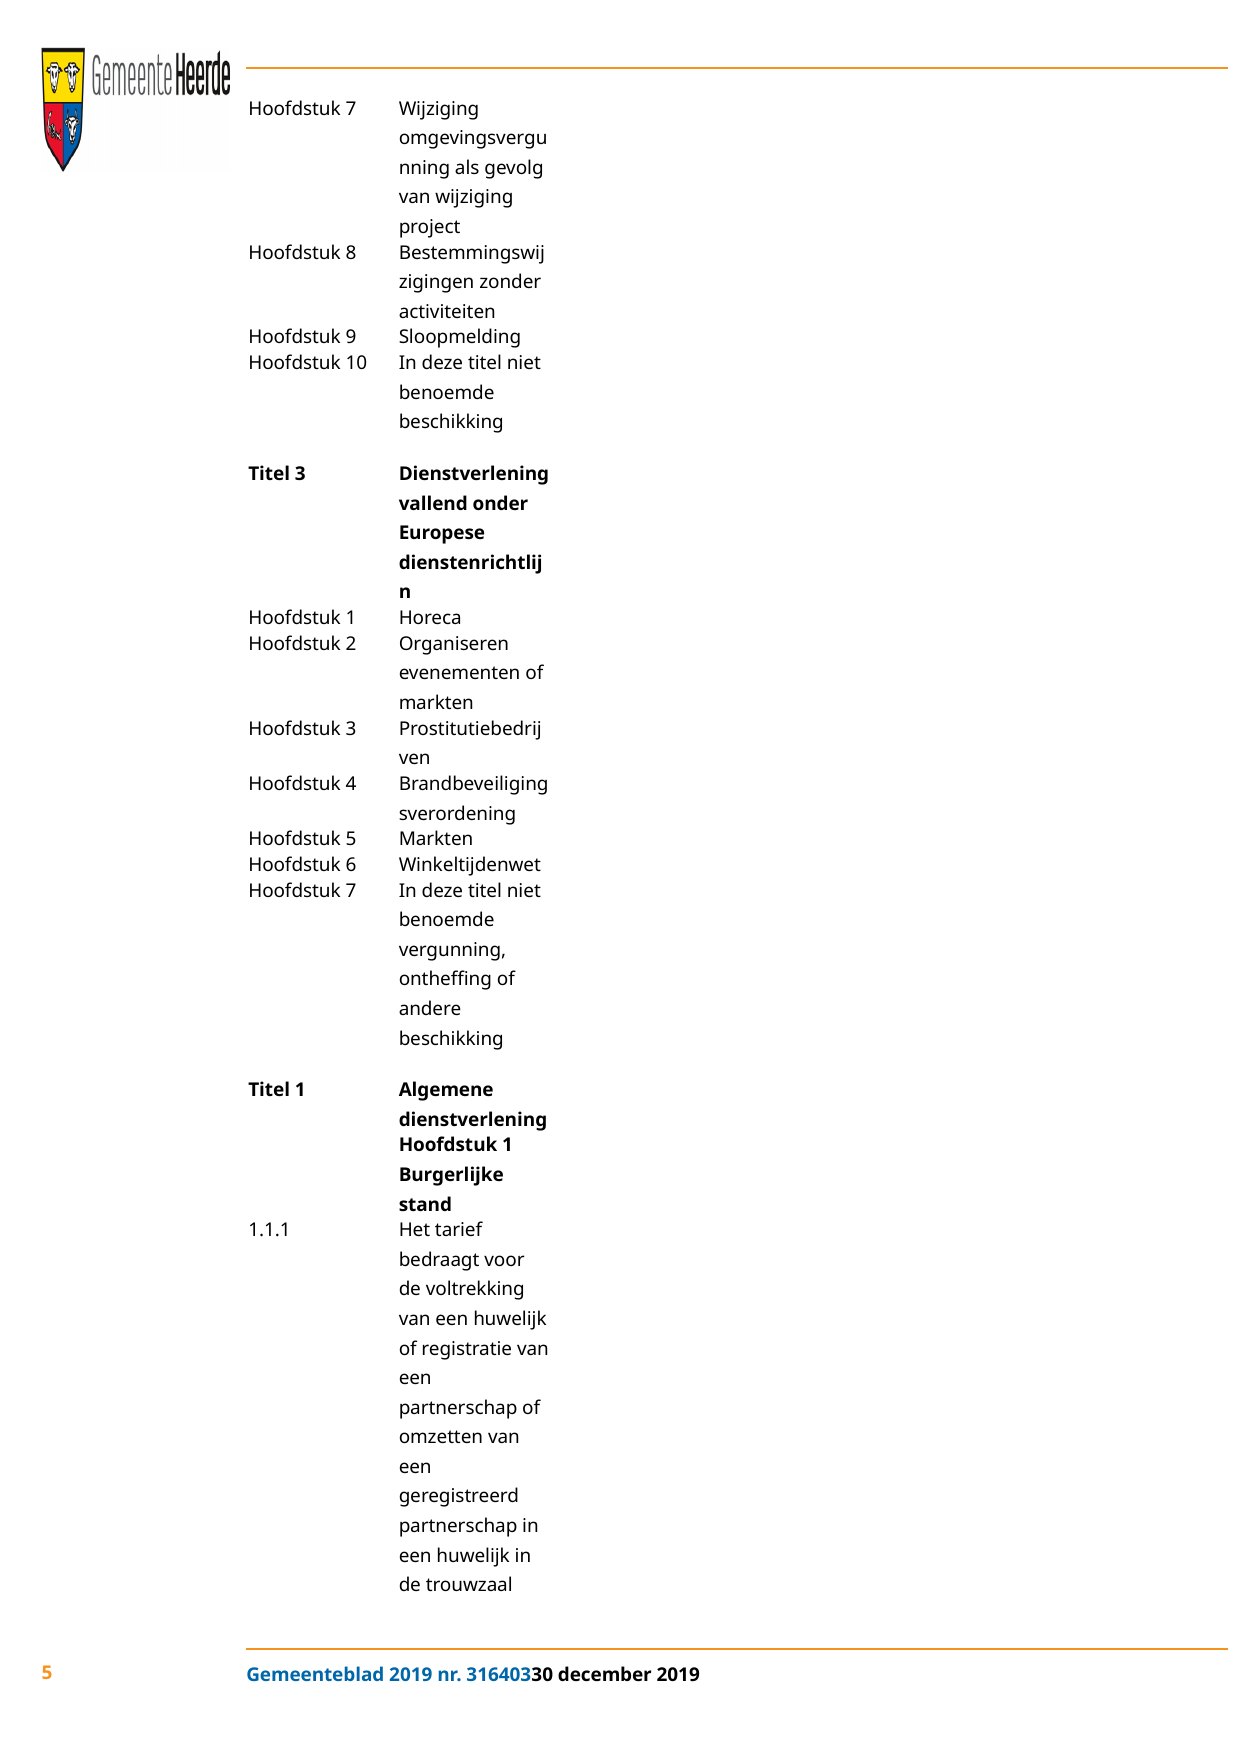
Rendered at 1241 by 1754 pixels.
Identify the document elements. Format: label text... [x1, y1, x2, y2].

table_cell Organiseren evenementen of markten [399, 630, 549, 715]
table_cell [1001, 1051, 1152, 1076]
table_cell Brandbeveiligingsverordening [399, 770, 549, 825]
table_cell Markten [399, 825, 549, 851]
table_cell [549, 1076, 700, 1132]
table_cell Horeca [399, 604, 549, 630]
table_cell [549, 630, 700, 715]
table_cell Hoofdstuk 1 [248, 604, 398, 630]
table_cell [549, 1216, 700, 1597]
table_cell Sloopmelding [399, 324, 549, 349]
table_cell In deze titel niet benoemde vergunning, ontheffing of andere beschikking [399, 877, 549, 1051]
table_cell Hoofdstuk 6 [248, 851, 398, 877]
table_cell Titel 3 [248, 460, 398, 604]
table_cell [549, 460, 700, 604]
table_cell Hoofdstuk 5 [248, 825, 398, 851]
table_cell [248, 434, 398, 460]
table_cell [399, 1051, 549, 1076]
table_cell Hoofdstuk 4 [248, 770, 398, 825]
table_cell Dienstverlening vallend onder Europese dienstenrichtlijn [399, 460, 549, 604]
table_cell [549, 877, 700, 1051]
table_cell [549, 95, 700, 239]
table_cell Prostitutiebedrijven [399, 715, 549, 770]
table_cell [549, 770, 700, 825]
table_cell [549, 825, 700, 851]
table_cell Hoofdstuk 7 [248, 877, 398, 1051]
table_cell Hoofdstuk 8 [248, 239, 398, 324]
table_cell Het tarief bedraagt voor de voltrekking van een huwelijk of registratie van een partnerschap of omzetten van een geregistreerd partnerschap in een huwelijk in de trouwzaal [399, 1216, 549, 1597]
table_cell Bestemmingswijzigingen zonder activiteiten [399, 239, 549, 324]
table_cell [549, 350, 700, 434]
table_cell [700, 1051, 850, 1076]
table_cell In deze titel niet benoemde beschikking [399, 350, 549, 434]
table_cell [248, 1132, 398, 1216]
table_cell Hoofdstuk 10 [248, 350, 398, 434]
table_cell [549, 715, 700, 770]
table_cell Hoofdstuk 9 [248, 324, 398, 349]
table_cell [549, 324, 700, 349]
table_cell Wijziging omgevingsvergunning als gevolg van wijziging project [399, 95, 549, 239]
table_cell Hoofdstuk 1 Burgerlijke stand [399, 1132, 549, 1216]
table_cell [549, 239, 700, 324]
table_cell Titel 1 [248, 1076, 398, 1132]
table_cell [549, 851, 700, 877]
table_cell [549, 604, 700, 630]
table_cell Hoofdstuk 7 [248, 95, 398, 239]
table_cell [549, 1132, 700, 1216]
table_cell [850, 1051, 1001, 1076]
table_cell [399, 434, 549, 460]
table_cell Hoofdstuk 2 [248, 630, 398, 715]
table_cell [549, 1051, 700, 1076]
table_cell Algemene dienstverlening [399, 1076, 549, 1132]
table_cell [248, 1051, 398, 1076]
picture [41, 47, 231, 172]
table_cell Winkeltijdenwet [399, 851, 549, 877]
table_cell 1.1.1 [248, 1216, 398, 1597]
table_cell [549, 434, 700, 460]
table_cell Hoofdstuk 3 [248, 715, 398, 770]
